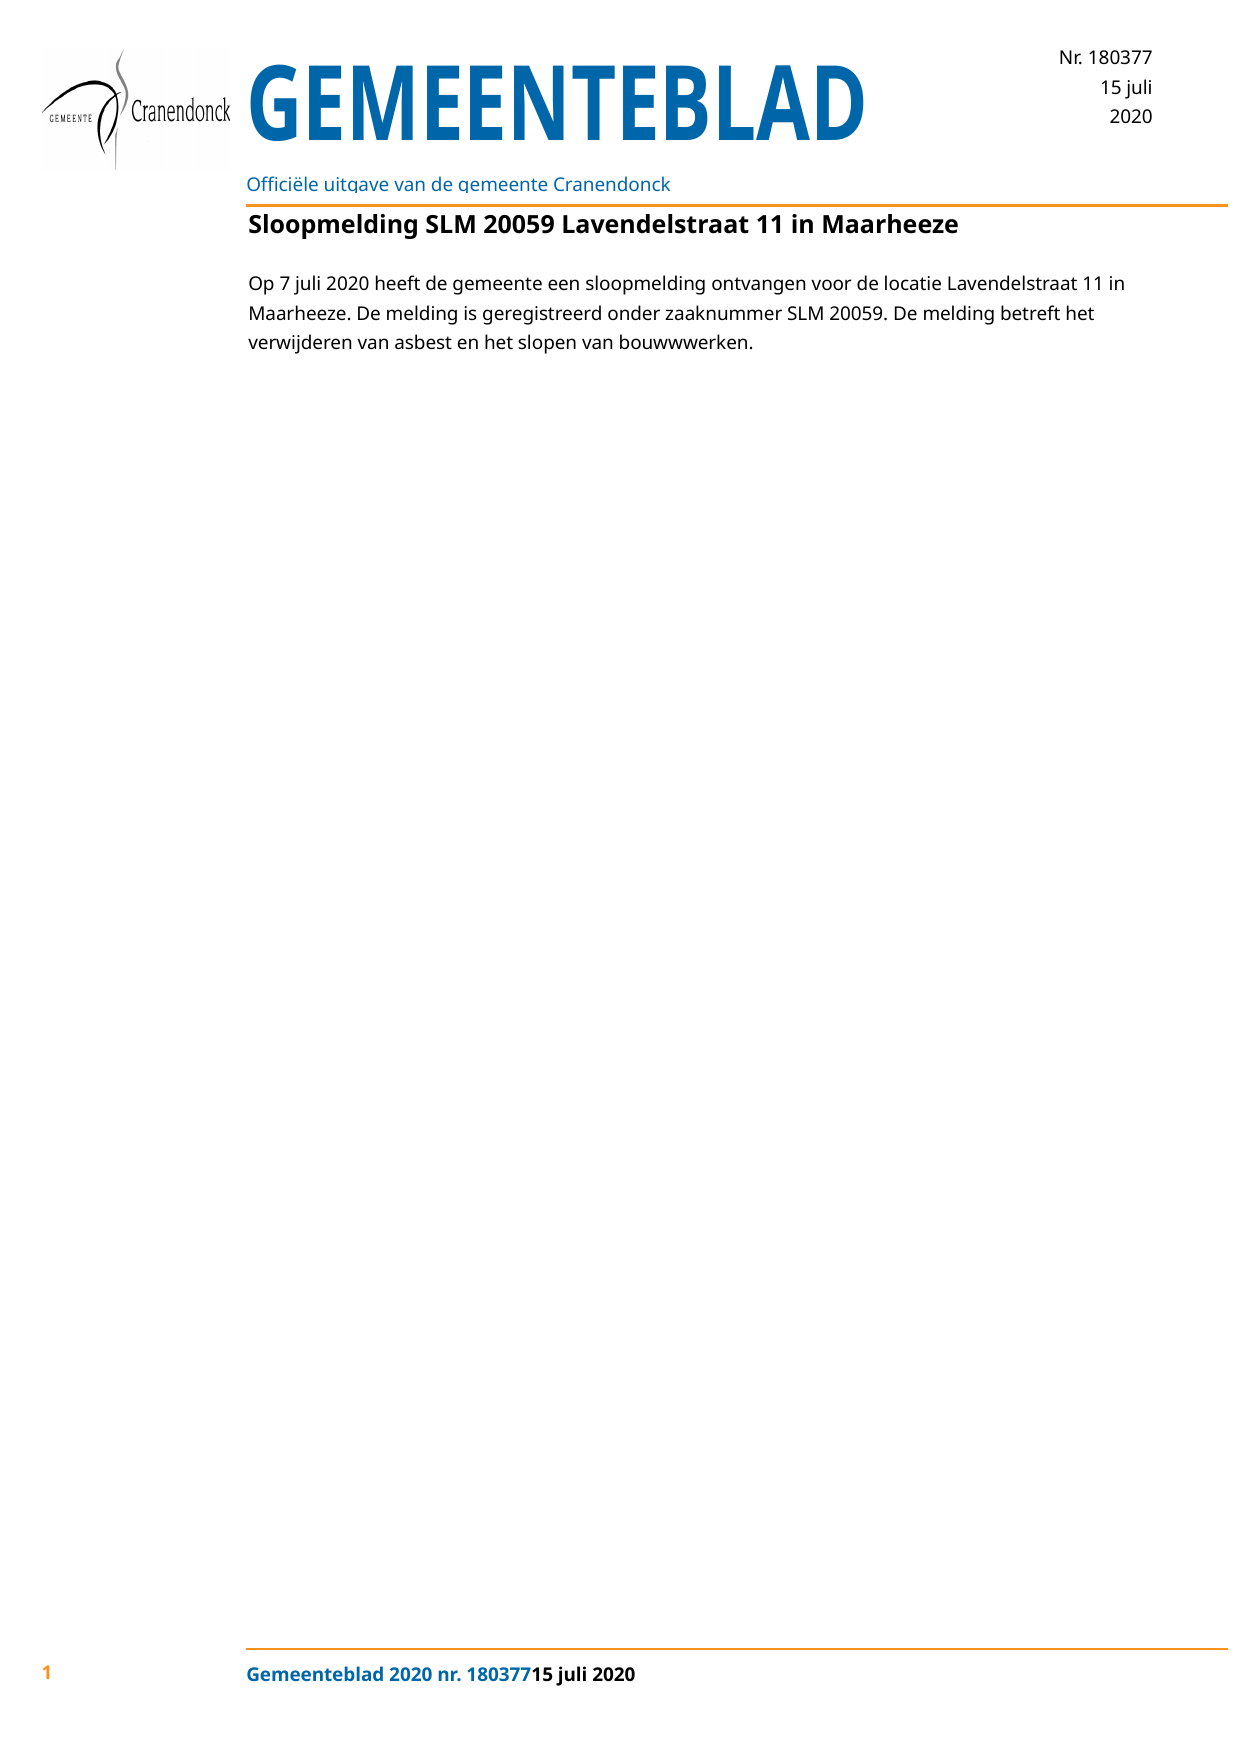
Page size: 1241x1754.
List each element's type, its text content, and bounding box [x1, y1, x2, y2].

text Op 7 juli 2020 heeft de gemeente een sloopmelding ontvangen voor de locatie Lavendelstraat 11 in Maarheeze. De melding is geregistreerd onder zaaknummer SLM 20059. De melding betreft het verwijderen van asbest en het slopen van bouwwwerken. [248, 270, 1152, 355]
picture [41, 47, 231, 172]
text Sloopmelding SLM 20059 Lavendelstraat 11 in Maarheeze [248, 207, 1152, 241]
